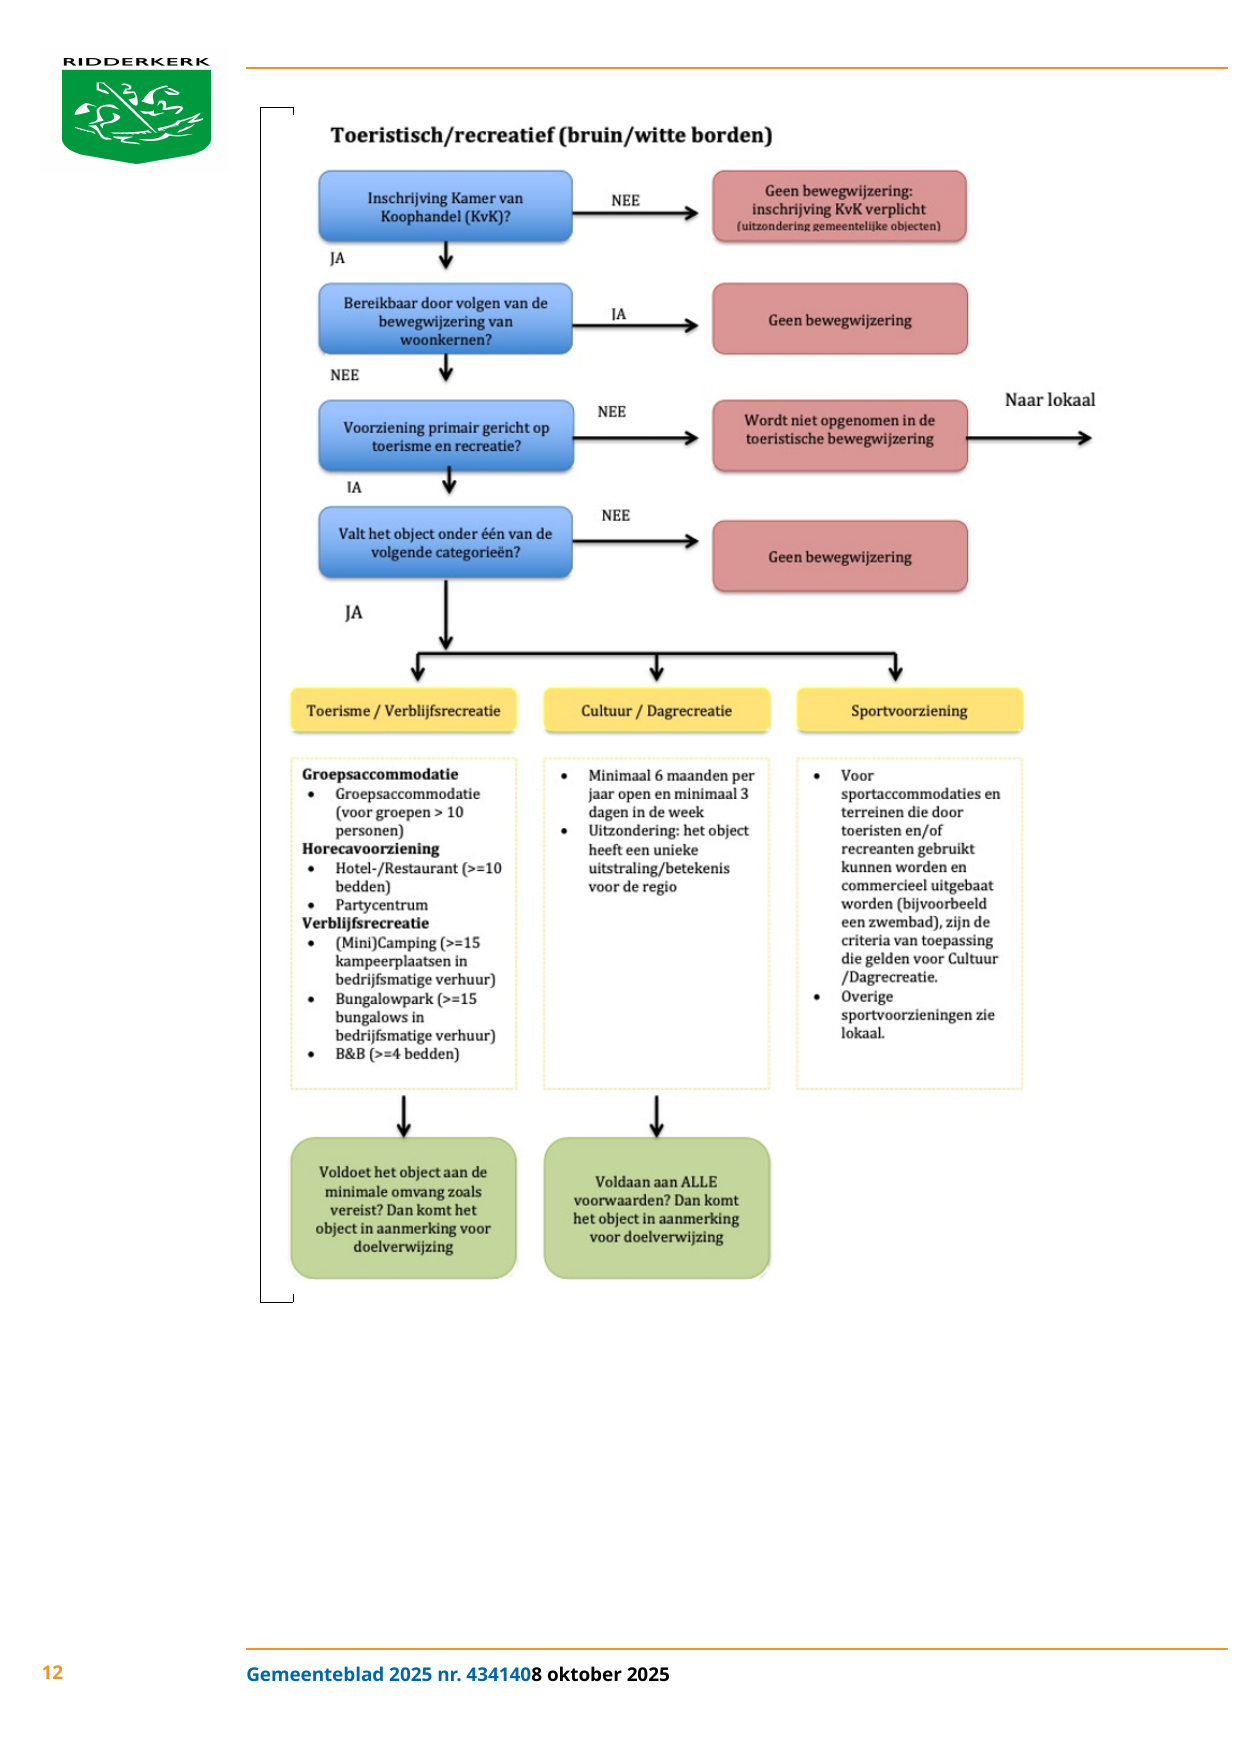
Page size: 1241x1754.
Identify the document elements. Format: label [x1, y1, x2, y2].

picture [41, 47, 231, 172]
picture [268, 115, 1155, 1294]
